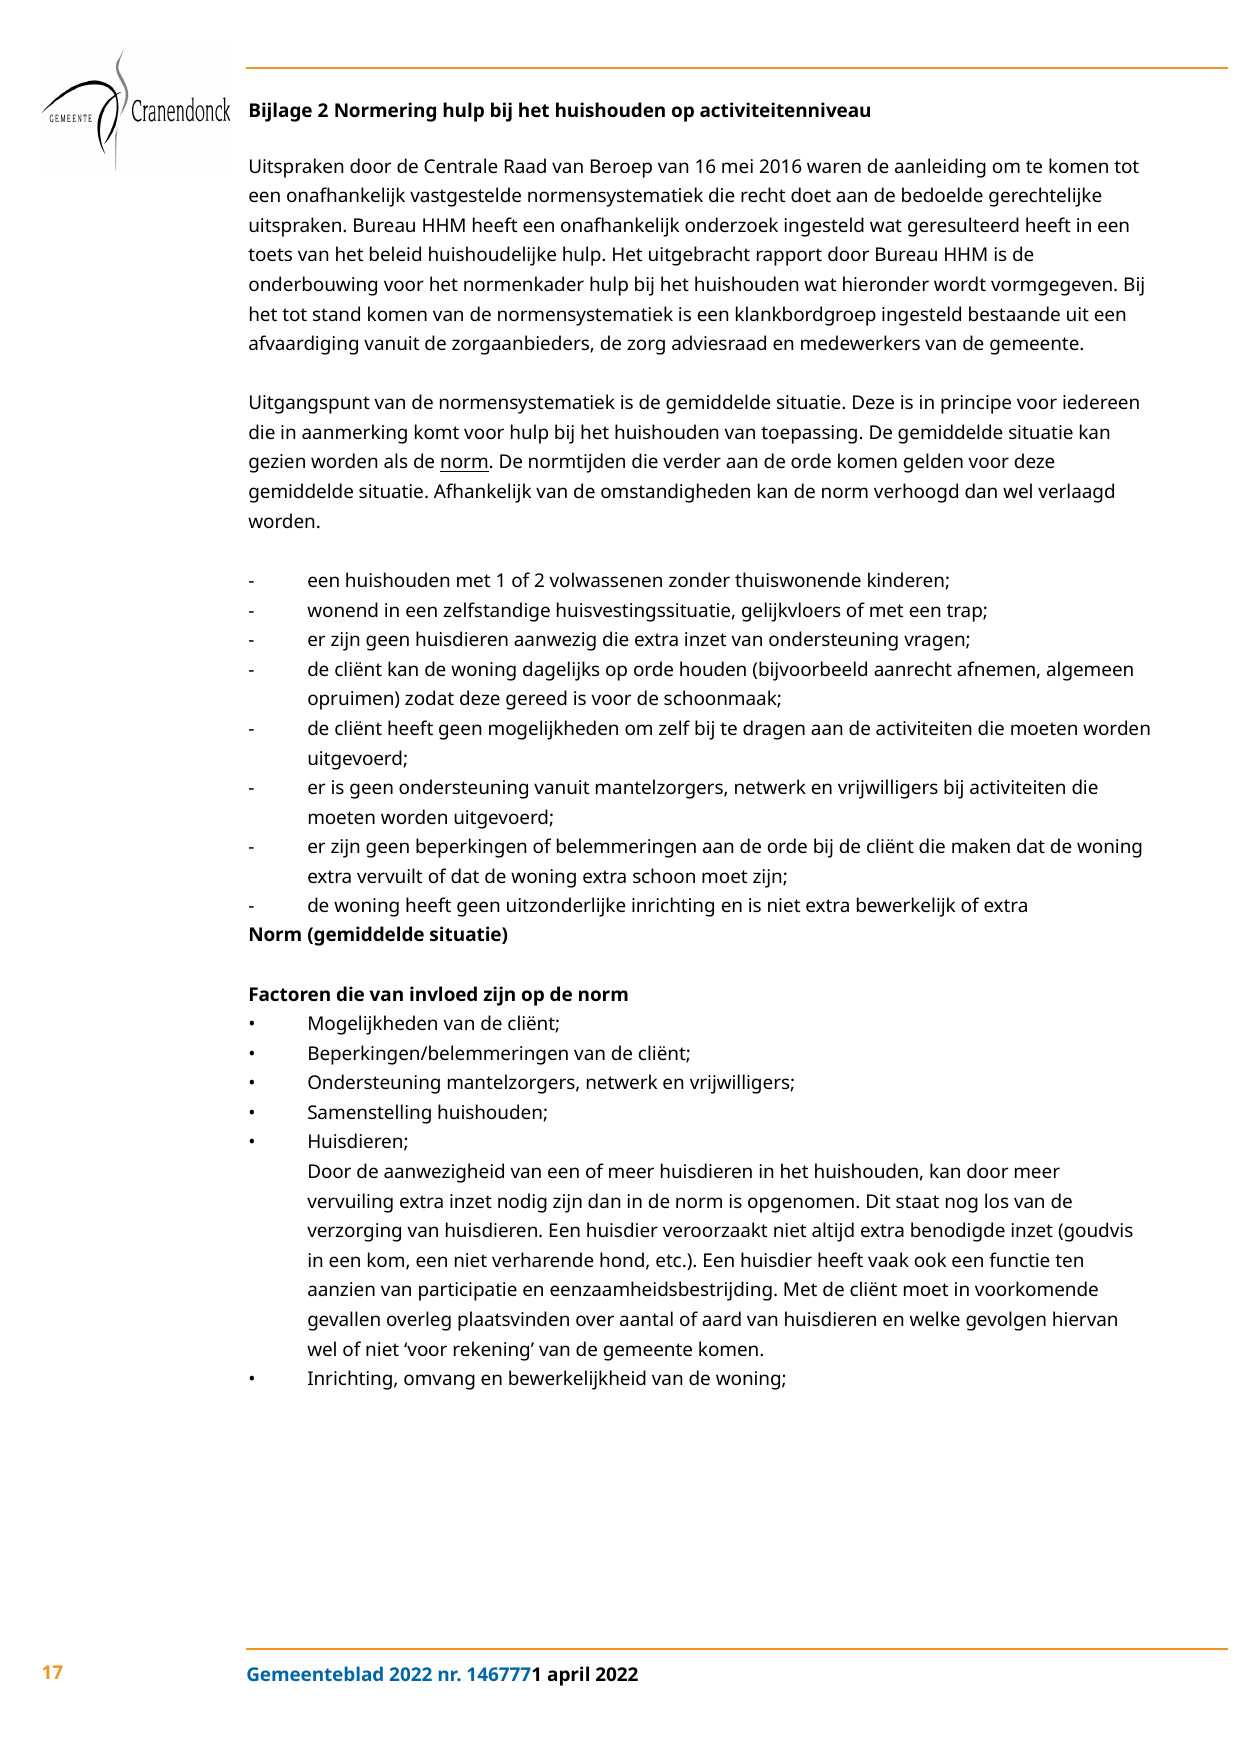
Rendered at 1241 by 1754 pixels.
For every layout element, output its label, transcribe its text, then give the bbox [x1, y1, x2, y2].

text Uitspraken door de Centrale Raad van Beroep van 16 mei 2016 waren de aanleiding om te komen tot een onafhankelijk vastgestelde normensystematiek die recht doet aan de bedoelde gerechtelijke uitspraken. Bureau HHM heeft een onafhankelijk onderzoek ingesteld wat geresulteerd heeft in een toets van het beleid huishoudelijke hulp. Het uitgebracht rapport door Bureau HHM is de onderbouwing voor het normenkader hulp bij het huishouden wat hieronder wordt vormgegeven. Bij het tot stand komen van de normensystematiek is een klankbordgroep ingesteld bestaande uit een afvaardiging vanuit de zorgaanbieders, de zorg adviesraad en medewerkers van de gemeente. [248, 153, 1152, 356]
list Inrichting, omvang en bewerkelijkheid van de woning; [248, 1365, 1152, 1391]
list Door de aanwezigheid van een of meer huisdieren in het huishouden, kan door meer vervuiling extra inzet nodig zijn dan in de norm is opgenomen. Dit staat nog los van de verzorging van huisdieren. Een huisdier veroorzaakt niet altijd extra benodigde inzet (goudvis in een kom, een niet verharende hond, etc.). Een huisdier heeft vaak ook een functie ten aanzien van participatie en eenzaamheidsbestrijding. Met de cliënt moet in voorkomende gevallen overleg plaatsvinden over aantal of aard van huisdieren en welke gevolgen hiervan wel of niet ‘voor rekening’ van de gemeente komen. [248, 1158, 1152, 1361]
text Uitgangspunt van de normensystematiek is de gemiddelde situatie. Deze is in principe voor iedereen die in aanmerking komt voor hulp bij het huishouden van toepassing. De gemiddelde situatie kan gezien worden als de norm. De normtijden die verder aan de orde komen gelden voor deze gemiddelde situatie. Afhankelijk van de omstandigheden kan de norm verhoogd dan wel verlaagd worden. [248, 389, 1152, 534]
picture [41, 47, 231, 172]
list Beperkingen/belemmeringen van de cliënt; [248, 1040, 1152, 1066]
text Bijlage 2 Normering hulp bij het huishouden op activiteitenniveau [248, 95, 1152, 123]
table_header een huishouden met 1 of 2 volwassenen zonder thuiswonende kinderen; wonend in een zelfstandige huisvestingssituatie, gelijkvloers of met een trap; er zijn geen huisdieren aanwezig die extra inzet van ondersteuning vragen; de cliënt kan de woning dagelijks op orde houden (bijvoorbeeld aanrecht afnemen, algemeen opruimen) zodat deze gereed is voor de schoonmaak; de cliënt heeft geen mogelijkheden om zelf bij te dragen aan de activiteiten die moeten worden uitgevoerd; er is geen ondersteuning vanuit mantelzorgers, netwerk en vrijwilligers bij activiteiten die moeten worden uitgevoerd; er zijn geen beperkingen of belemmeringen aan de orde bij de cliënt die maken dat de woning extra vervuilt of dat de woning extra schoon moet zijn; de woning heeft geen uitzonderlijke inrichting en is niet extra bewerkelijk of extra [248, 567, 1152, 918]
list Samenstelling huishouden; [248, 1099, 1152, 1125]
list Mogelijkheden van de cliënt; [248, 1010, 1152, 1036]
list Huisdieren; [248, 1129, 1152, 1154]
text Factoren die van invloed zijn op de norm [248, 981, 1152, 1006]
text Norm (gemiddelde situatie) [248, 922, 1152, 947]
list Ondersteuning mantelzorgers, netwerk en vrijwilligers; [248, 1069, 1152, 1095]
